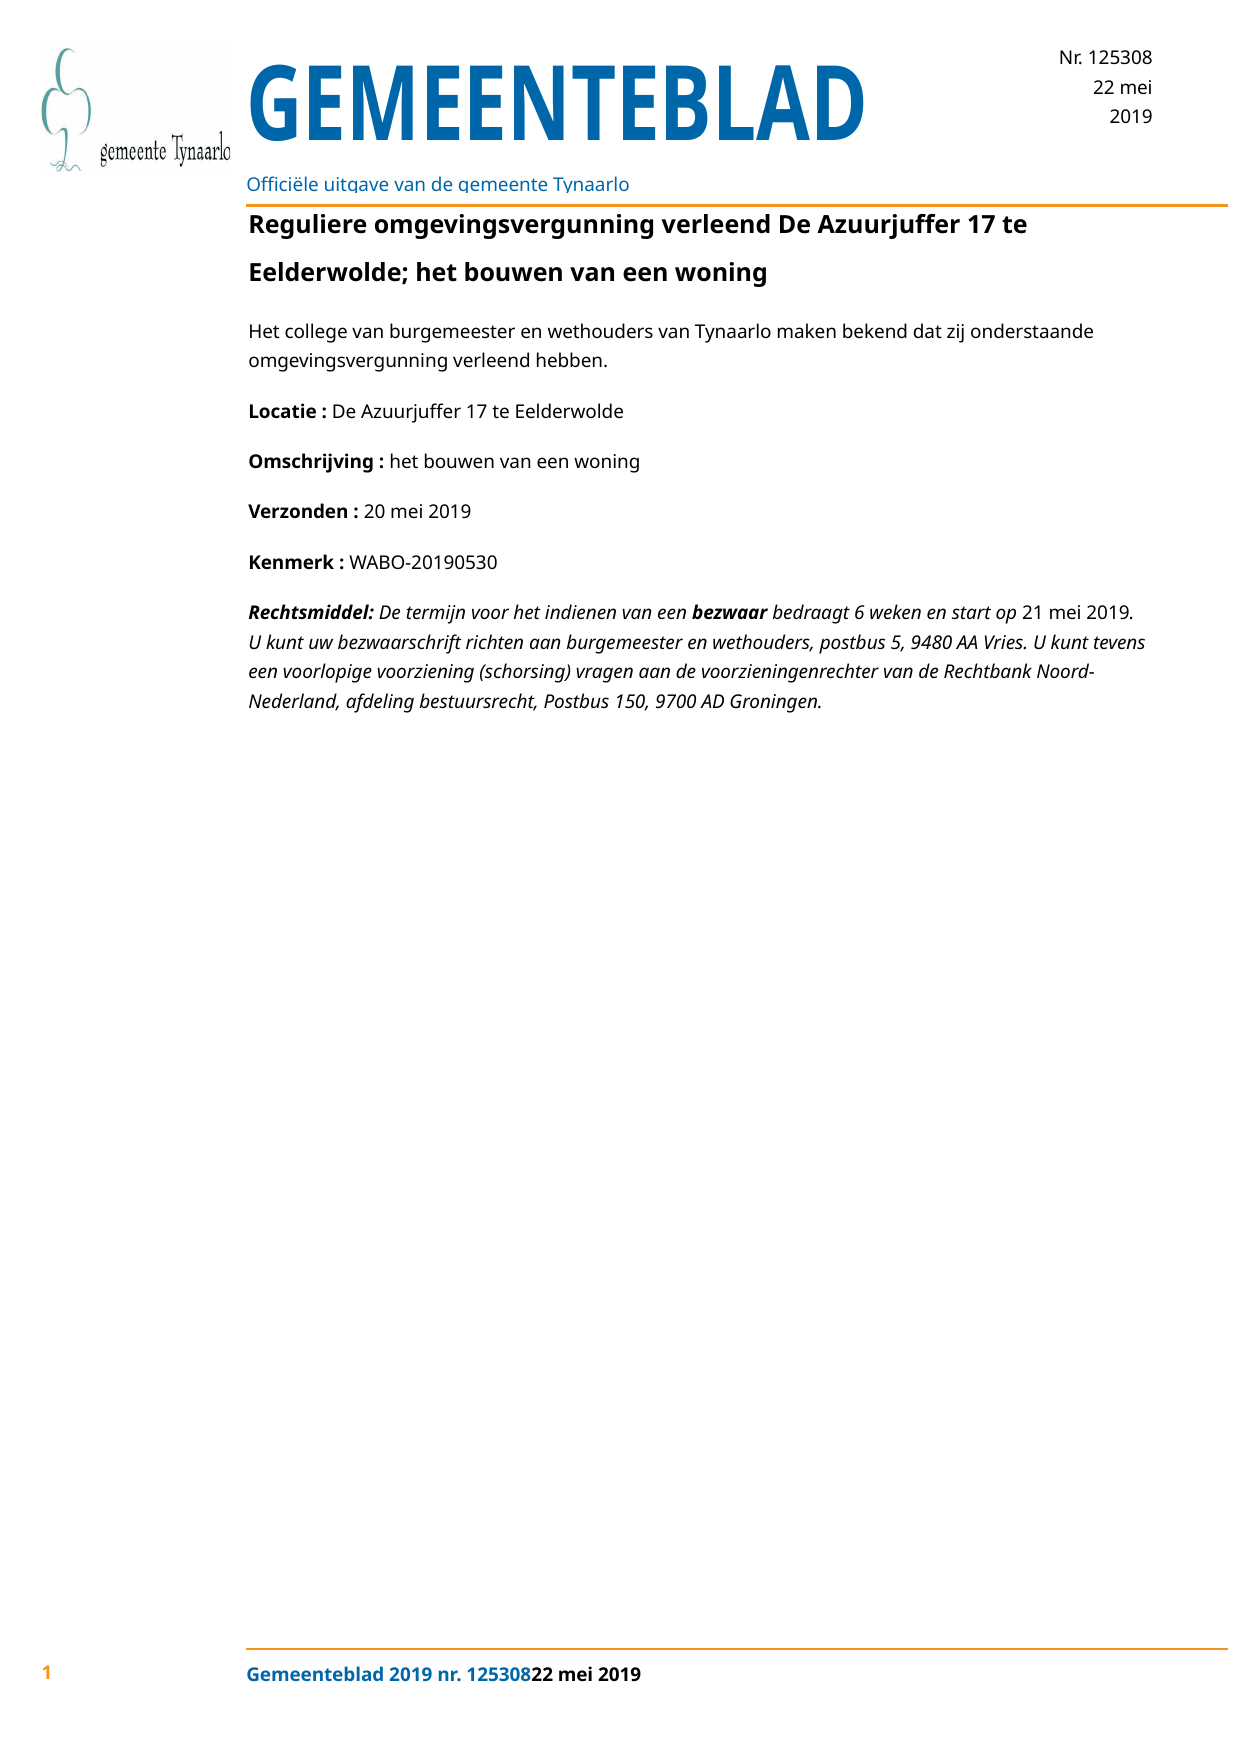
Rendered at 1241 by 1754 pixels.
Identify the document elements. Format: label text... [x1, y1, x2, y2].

text Reguliere omgevingsvergunning verleend De Azuurjuffer 17 te Eelderwolde; het bouwen van een woning [248, 207, 1152, 288]
text Omschrijving : het bouwen van een woning [248, 448, 1152, 474]
text Rechtsmiddel: De termijn voor het indienen van een bezwaar bedraagt 6 weken en start op 21 mei 2019. U kunt uw bezwaarschrift richten aan burgemeester en wethouders, postbus 5, 9480 AA Vries. U kunt tevens een voorlopige voorziening (schorsing) vragen aan de voorzieningenrechter van de Rechtbank Noord-Nederland, afdeling bestuursrecht, Postbus 150, 9700 AD Groningen. [248, 599, 1152, 714]
text Het college van burgemeester en wethouders van Tynaarlo maken bekend dat zij onderstaande omgevingsvergunning verleend hebben. [248, 318, 1152, 373]
text Kenmerk : WABO-20190530 [248, 549, 1152, 575]
text Verzonden : 20 mei 2019 [248, 499, 1152, 524]
text Locatie : De Azuurjuffer 17 te Eelderwolde [248, 398, 1152, 424]
picture [41, 47, 231, 172]
